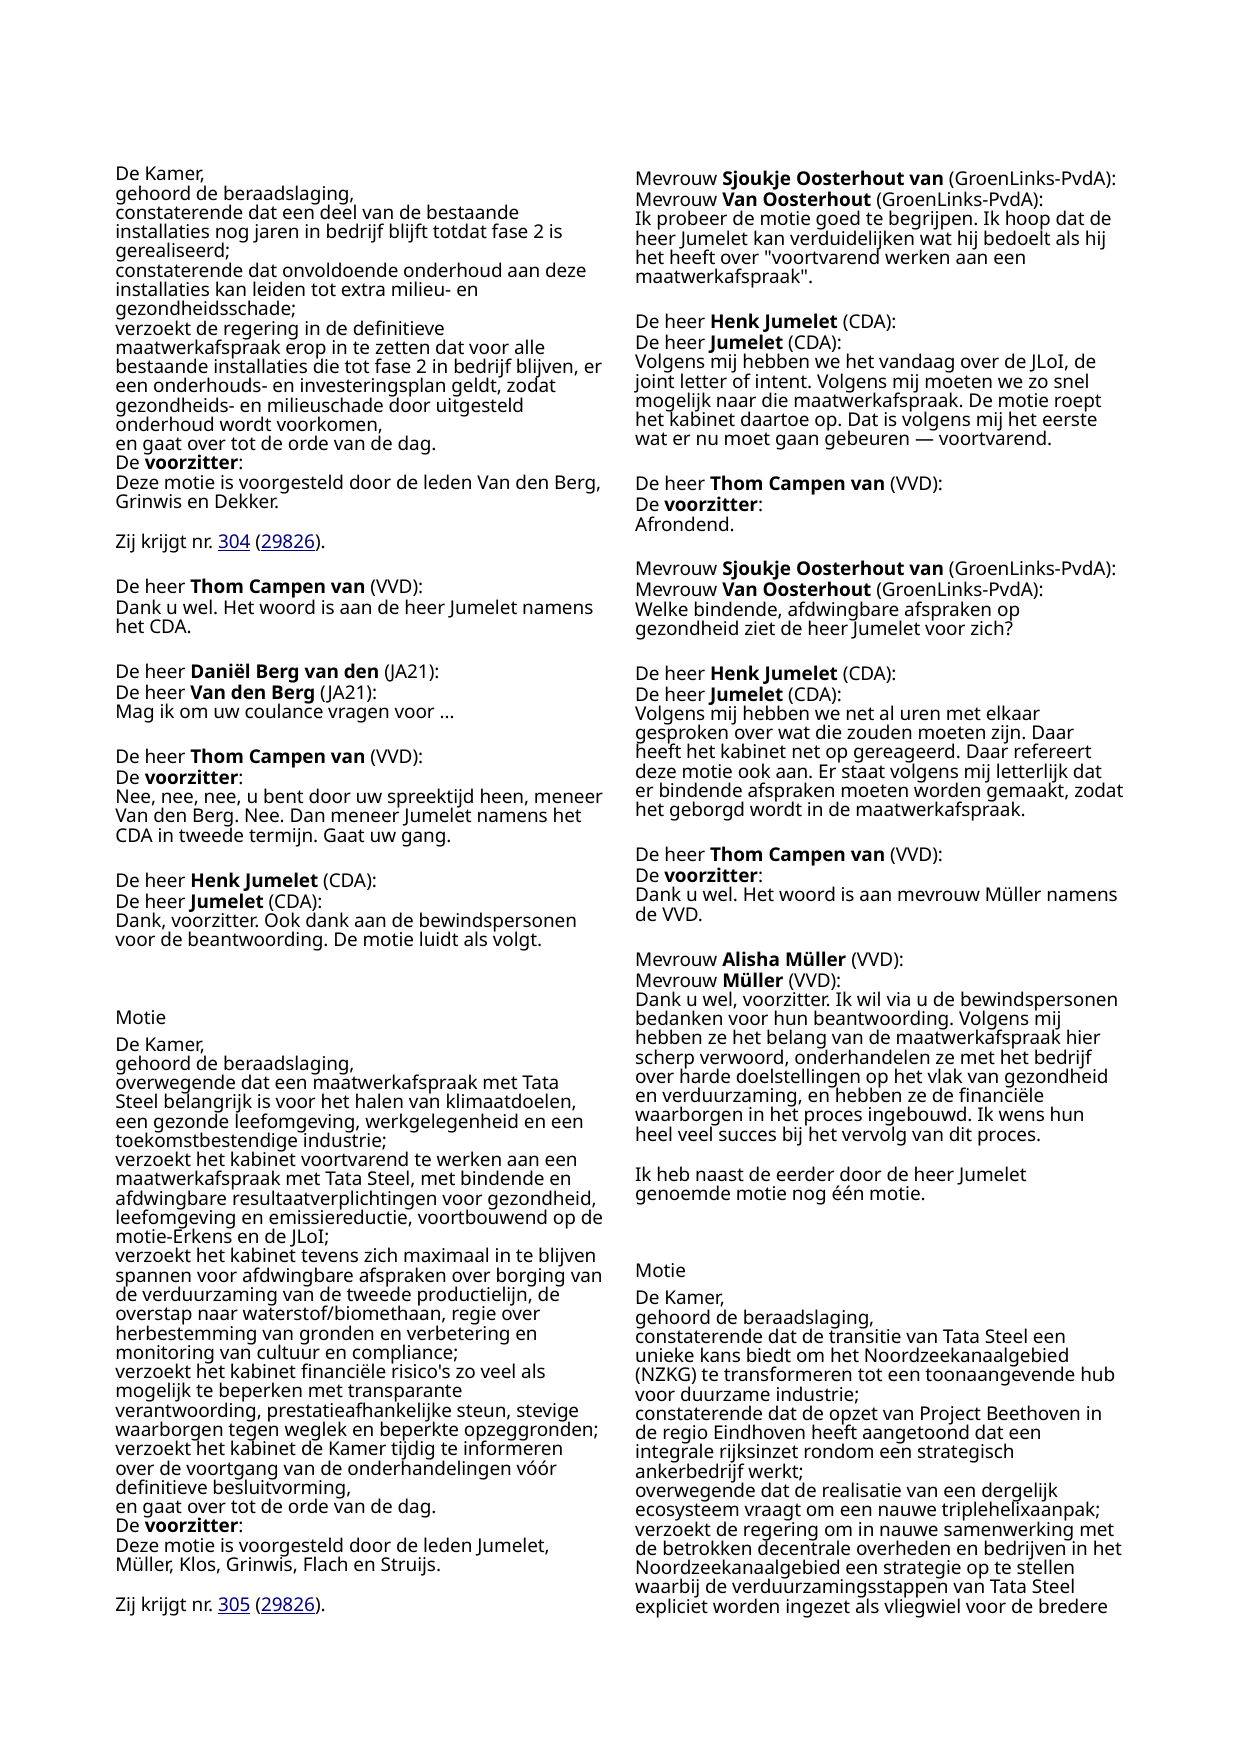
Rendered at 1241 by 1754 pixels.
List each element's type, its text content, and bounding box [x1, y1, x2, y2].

text De voorzitter: [635, 496, 1125, 516]
text Volgens mij hebben we net al uren met elkaar gesproken over wat die zouden moeten zijn. Daar heeft het kabinet net op gereageerd. Daar refereert deze motie ook aan. Er staat volgens mij letterlijk dat er bindende afspraken moeten worden gemaakt, zodat het geborgd wordt in de maatwerkafspraak. [635, 705, 1125, 821]
text De Kamer, [115, 1036, 605, 1055]
text verzoekt het kabinet financiële risico's zo veel als mogelijk te beperken met transparante verantwoording, prestatieafhankelijke steun, stevige waarborgen tegen weglek en beperkte opzeggronden; [115, 1363, 605, 1440]
text Zij krijgt nr. 304 (29826). [115, 533, 605, 552]
text verzoekt het kabinet de Kamer tijdig te informeren over de voortgang van de onderhandelingen vóór definitieve besluitvorming, [115, 1440, 605, 1498]
text Dank u wel, voorzitter. Ik wil via u de bewindspersonen bedanken voor hun beantwoording. Volgens mij hebben ze het belang van de maatwerkafspraak hier scherp verwoord, onderhandelen ze met het bedrijf over harde doelstellingen op het vlak van gezondheid en verduurzaming, en hebben ze de financiële waarborgen in het proces ingebouwd. Ik wens hun heel veel succes bij het vervolg van dit proces. [635, 991, 1125, 1145]
text Mag ik om uw coulance vragen voor … [115, 703, 605, 722]
text Mevrouw Van Oosterhout (GroenLinks-PvdA): [635, 581, 1125, 601]
text De heer Thom Campen van (VVD): [115, 573, 605, 599]
text De Kamer, [635, 1289, 1125, 1309]
text Mevrouw Sjoukje Oosterhout van (GroenLinks-PvdA): [635, 165, 1125, 191]
text Mevrouw Sjoukje Oosterhout van (GroenLinks-PvdA): [635, 556, 1125, 581]
text De heer Thom Campen van (VVD): [115, 743, 605, 769]
text Afrondend. [635, 516, 1125, 535]
text Nee, nee, nee, u bent door uw spreektijd heen, meneer Van den Berg. Nee. Dan meneer Jumelet namens het CDA in tweede termijn. Gaat uw gang. [115, 788, 605, 846]
text De Kamer, [115, 165, 605, 184]
text Mevrouw Müller (VVD): [635, 972, 1125, 991]
text gehoord de beraadslaging, [635, 1309, 1125, 1328]
text constaterende dat een deel van de bestaande installaties nog jaren in bedrijf blijft totdat fase 2 is gerealiseerd; [115, 204, 605, 262]
text verzoekt het kabinet tevens zich maximaal in te blijven spannen voor afdwingbare afspraken over borging van de verduurzaming van de tweede productielijn, de overstap naar waterstof/biomethaan, regie over herbestemming van gronden en verbetering en monitoring van cultuur en compliance; [115, 1247, 605, 1363]
text De heer Thom Campen van (VVD): [635, 841, 1125, 867]
text De heer Henk Jumelet (CDA): [115, 867, 605, 893]
text verzoekt het kabinet voortvarend te werken aan een maatwerkafspraak met Tata Steel, met bindende en afdwingbare resultaatverplichtingen voor gezondheid, leefomgeving en emissiereductie, voortbouwend op de motie-Erkens en de JLoI; [115, 1151, 605, 1247]
text Welke bindende, afdwingbare afspraken op gezondheid ziet de heer Jumelet voor zich? [635, 601, 1125, 639]
text Motie [115, 1004, 605, 1029]
text gehoord de beraadslaging, [115, 1055, 605, 1074]
text Dank, voorzitter. Ook dank aan de bewindspersonen voor de beantwoording. De motie luidt als volgt. [115, 912, 605, 950]
text De voorzitter: [115, 454, 605, 474]
text De heer Jumelet (CDA): [635, 686, 1125, 705]
text De heer Jumelet (CDA): [635, 334, 1125, 353]
text Deze motie is voorgesteld door de leden Van den Berg, Grinwis en Dekker. [115, 474, 605, 512]
text Ik heb naast de eerder door de heer Jumelet genoemde motie nog één motie. [635, 1166, 1125, 1204]
text De heer Daniël Berg van den (JA21): [115, 658, 605, 684]
text constaterende dat de opzet van Project Beethoven in de regio Eindhoven heeft aangetoond dat een integrale rijksinzet rondom een strategisch ankerbedrijf werkt; [635, 1405, 1125, 1482]
text De voorzitter: [115, 769, 605, 788]
text Motie [635, 1258, 1125, 1283]
text overwegende dat een maatwerkafspraak met Tata Steel belangrijk is voor het halen van klimaatdoelen, een gezonde leefomgeving, werkgelegenheid en een toekomstbestendige industrie; [115, 1074, 605, 1151]
text De heer Henk Jumelet (CDA): [635, 308, 1125, 334]
text overwegende dat de realisatie van een dergelijk ecosysteem vraagt om een nauwe triplehelixaanpak; [635, 1482, 1125, 1521]
text en gaat over tot de orde van de dag. [115, 1498, 605, 1517]
text verzoekt de regering om in nauwe samenwerking met de betrokken decentrale overheden en bedrijven in het Noordzeekanaalgebied een strategie op te stellen waarbij de verduurzamingsstappen van Tata Steel expliciet worden ingezet als vliegwiel voor de bredere [635, 1521, 1125, 1617]
text Mevrouw Van Oosterhout (GroenLinks-PvdA): [635, 191, 1125, 210]
text Volgens mij hebben we het vandaag over de JLoI, de joint letter of intent. Volgens mij moeten we zo snel mogelijk naar die maatwerkafspraak. De motie roept het kabinet daartoe op. Dat is volgens mij het eerste wat er nu moet gaan gebeuren — voortvarend. [635, 353, 1125, 450]
text Mevrouw Alisha Müller (VVD): [635, 946, 1125, 972]
text De heer Henk Jumelet (CDA): [635, 660, 1125, 686]
text constaterende dat de transitie van Tata Steel een unieke kans biedt om het Noordzeekanaalgebied (NZKG) te transformeren tot een toonaangevende hub voor duurzame industrie; [635, 1328, 1125, 1405]
text constaterende dat onvoldoende onderhoud aan deze installaties kan leiden tot extra milieu- en gezondheidsschade; [115, 262, 605, 319]
text en gaat over tot de orde van de dag. [115, 435, 605, 454]
text De heer Van den Berg (JA21): [115, 684, 605, 703]
text gehoord de beraadslaging, [115, 184, 605, 204]
text Dank u wel. Het woord is aan de heer Jumelet namens het CDA. [115, 599, 605, 637]
text Ik probeer de motie goed te begrijpen. Ik hoop dat de heer Jumelet kan verduidelijken wat hij bedoelt als hij het heeft over "voortvarend werken aan een maatwerkafspraak". [635, 210, 1125, 287]
text De heer Jumelet (CDA): [115, 893, 605, 912]
text Zij krijgt nr. 305 (29826). [115, 1596, 605, 1615]
text Deze motie is voorgesteld door de leden Jumelet, Müller, Klos, Grinwis, Flach en Struijs. [115, 1537, 605, 1575]
text De heer Thom Campen van (VVD): [635, 471, 1125, 496]
text Dank u wel. Het woord is aan mevrouw Müller namens de VVD. [635, 886, 1125, 925]
text De voorzitter: [115, 1517, 605, 1537]
text De voorzitter: [635, 867, 1125, 886]
text verzoekt de regering in de definitieve maatwerkafspraak erop in te zetten dat voor alle bestaande installaties die tot fase 2 in bedrijf blijven, er een onderhouds- en investeringsplan geldt, zodat gezondheids- en milieuschade door uitgesteld onderhoud wordt voorkomen, [115, 319, 605, 435]
